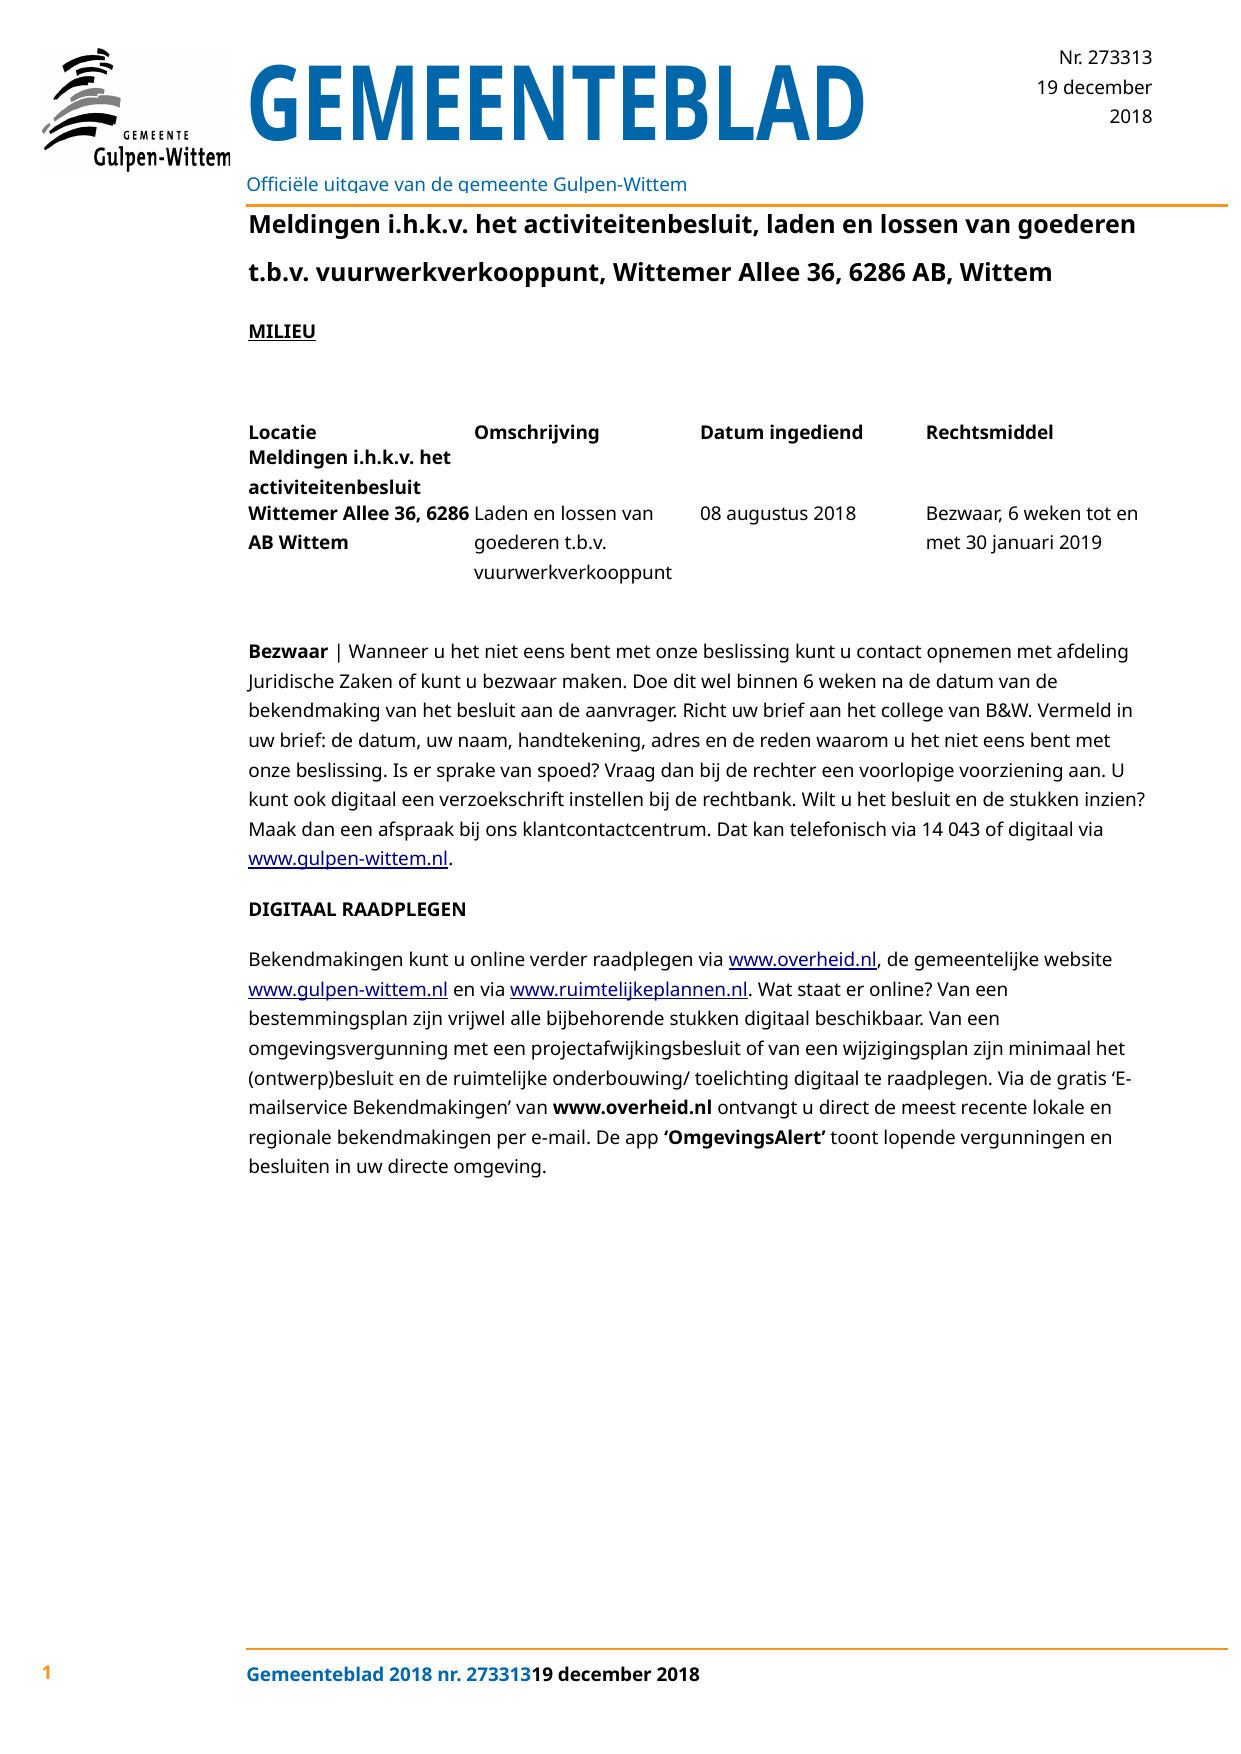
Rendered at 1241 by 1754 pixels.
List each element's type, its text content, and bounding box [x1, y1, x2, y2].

table_cell 08 augustus 2018 [700, 500, 926, 585]
table_cell Meldingen i.h.k.v. het activiteitenbesluit [248, 445, 474, 500]
text Bekendmakingen kunt u online verder raadplegen via www.overheid.nl, de gemeentelijke website www.gulpen-wittem.nl en via www.ruimtelijkeplannen.nl. Wat staat er online? Van een bestemmingsplan zijn vrijwel alle bijbehorende stukken digitaal beschikbaar. Van een omgevingsvergunning met een projectafwijkingsbesluit of van een wijzigingsplan zijn minimaal het (ontwerp)besluit en de ruimtelijke onderbouwing/ toelichting digitaal te raadplegen. Via de gratis ‘E-mailservice Bekendmakingen’ van www.overheid.nl ontvangt u direct de meest recente lokale en regionale bekendmakingen per e-mail. De app ‘OmgevingsAlert’ toont lopende vergunningen en besluiten in uw directe omgeving. [248, 946, 1152, 1179]
picture [41, 47, 231, 172]
table_header Datum ingediend [700, 419, 926, 444]
text Bezwaar | Wanneer u het niet eens bent met onze beslissing kunt u contact opnemen met afdeling Juridische Zaken of kunt u bezwaar maken. Doe dit wel binnen 6 weken na de datum van de bekendmaking van het besluit aan de aanvrager. Richt uw brief aan het college van B&W. Vermeld in uw brief: de datum, uw naam, handtekening, adres en de reden waarom u het niet eens bent met onze beslissing. Is er sprake van spoed? Vraag dan bij de rechter een voorlopige voorziening aan. U kunt ook digitaal een verzoekschrift instellen bij de rechtbank. Wilt u het besluit en de stukken inzien? Maak dan een afspraak bij ons klantcontactcentrum. Dat kan telefonisch via 14 043 of digitaal via www.gulpen-wittem.nl. [248, 638, 1152, 871]
table_cell Wittemer Allee 36, 6286 AB Wittem [248, 500, 474, 585]
table_cell [474, 445, 700, 500]
table_header Locatie [248, 419, 474, 444]
table_cell Laden en lossen van goederen t.b.v. vuurwerkverkooppunt [474, 500, 700, 585]
table_cell Bezwaar, 6 weken tot en met 30 januari 2019 [926, 500, 1152, 585]
table_cell [700, 445, 926, 500]
text MILIEU [248, 318, 1152, 344]
text DIGITAAL RAADPLEGEN [248, 896, 1152, 922]
text Meldingen i.h.k.v. het activiteitenbesluit, laden en lossen van goederen t.b.v. vuurwerkverkooppunt, Wittemer Allee 36, 6286 AB, Wittem [248, 207, 1152, 288]
table_cell [926, 445, 1152, 500]
table_header Rechtsmiddel [926, 419, 1152, 444]
table_header Omschrijving [474, 419, 700, 444]
